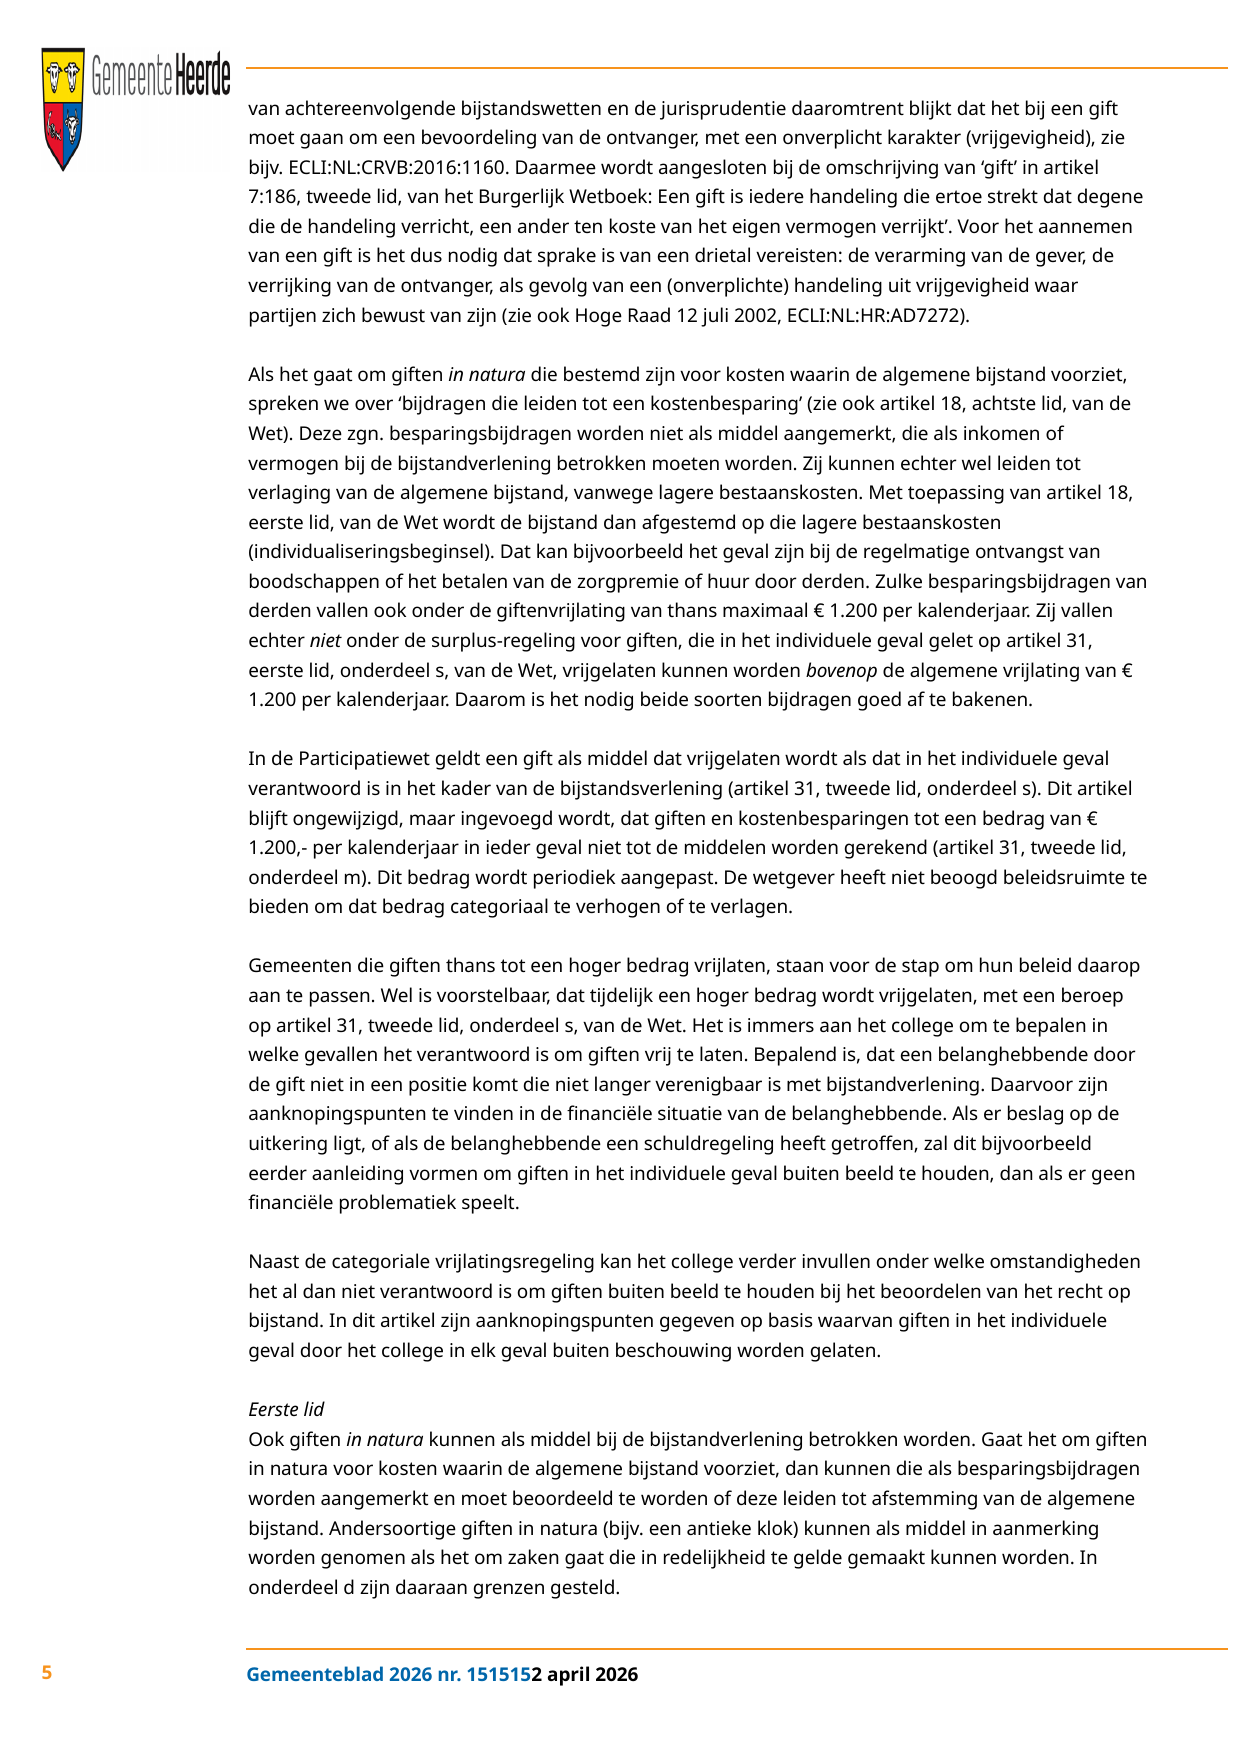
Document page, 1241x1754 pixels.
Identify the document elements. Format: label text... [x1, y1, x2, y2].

text Naast de categoriale vrijlatingsregeling kan het college verder invullen onder welke omstandigheden het al dan niet verantwoord is om giften buiten beeld te houden bij het beoordelen van het recht op bijstand. In dit artikel zijn aanknopingspunten gegeven op basis waarvan giften in het individuele geval door het college in elk geval buiten beschouwing worden gelaten. [248, 1248, 1152, 1363]
text Eerste lid [248, 1396, 1152, 1422]
picture [41, 47, 231, 172]
text Ook giften in natura kunnen als middel bij de bijstandverlening betrokken worden. Gaat het om giften in natura voor kosten waarin de algemene bijstand voorziet, dan kunnen die als besparingsbijdragen worden aangemerkt en moet beoordeeld te worden of deze leiden tot afstemming van de algemene bijstand. Andersoortige giften in natura (bijv. een antieke klok) kunnen als middel in aanmerking worden genomen als het om zaken gaat die in redelijkheid te gelde gemaakt kunnen worden. In onderdeel d zijn daaraan grenzen gesteld. [248, 1426, 1152, 1600]
text Gemeenten die giften thans tot een hoger bedrag vrijlaten, staan voor de stap om hun beleid daarop aan te passen. Wel is voorstelbaar, dat tijdelijk een hoger bedrag wordt vrijgelaten, met een beroep op artikel 31, tweede lid, onderdeel s, van de Wet. Het is immers aan het college om te bepalen in welke gevallen het verantwoord is om giften vrij te laten. Bepalend is, dat een belanghebbende door de gift niet in een positie komt die niet langer verenigbaar is met bijstandverlening. Daarvoor zijn aanknopingspunten te vinden in de financiële situatie van de belanghebbende. Als er beslag op de uitkering ligt, of als de belanghebbende een schuldregeling heeft getroffen, zal dit bijvoorbeeld eerder aanleiding vormen om giften in het individuele geval buiten beeld te houden, dan als er geen financiële problematiek speelt. [248, 953, 1152, 1215]
text van achtereenvolgende bijstandswetten en de jurisprudentie daaromtrent blijkt dat het bij een gift moet gaan om een bevoordeling van de ontvanger, met een onverplicht karakter (vrijgevigheid), zie bijv. ECLI:NL:CRVB:2016:1160. Daarmee wordt aangesloten bij de omschrijving van ‘gift’ in artikel 7:186, tweede lid, van het Burgerlijk Wetboek: Een gift is iedere handeling die ertoe strekt dat degene die de handeling verricht, een ander ten koste van het eigen vermogen verrijkt’. Voor het aannemen van een gift is het dus nodig dat sprake is van een drietal vereisten: de verarming van de gever, de verrijking van de ontvanger, als gevolg van een (onverplichte) handeling uit vrijgevigheid waar partijen zich bewust van zijn (zie ook Hoge Raad 12 juli 2002, ECLI:NL:HR:AD7272). [248, 95, 1152, 328]
text In de Participatiewet geldt een gift als middel dat vrijgelaten wordt als dat in het individuele geval verantwoord is in het kader van de bijstandsverlening (artikel 31, tweede lid, onderdeel s). Dit artikel blijft ongewijzigd, maar ingevoegd wordt, dat giften en kostenbesparingen tot een bedrag van € 1.200,- per kalenderjaar in ieder geval niet tot de middelen worden gerekend (artikel 31, tweede lid, onderdeel m). Dit bedrag wordt periodiek aangepast. De wetgever heeft niet beoogd beleidsruimte te bieden om dat bedrag categoriaal te verhogen of te verlagen. [248, 746, 1152, 919]
text Als het gaat om giften in natura die bestemd zijn voor kosten waarin de algemene bijstand voorziet, spreken we over ‘bijdragen die leiden tot een kostenbesparing’ (zie ook artikel 18, achtste lid, van de Wet). Deze zgn. besparingsbijdragen worden niet als middel aangemerkt, die als inkomen of vermogen bij de bijstandverlening betrokken moeten worden. Zij kunnen echter wel leiden tot verlaging van de algemene bijstand, vanwege lagere bestaanskosten. Met toepassing van artikel 18, eerste lid, van de Wet wordt de bijstand dan afgestemd op die lagere bestaanskosten (individualiseringsbeginsel). Dat kan bijvoorbeeld het geval zijn bij de regelmatige ontvangst van boodschappen of het betalen van de zorgpremie of huur door derden. Zulke besparingsbijdragen van derden vallen ook onder de giftenvrijlating van thans maximaal € 1.200 per kalenderjaar. Zij vallen echter niet onder de surplus-regeling voor giften, die in het individuele geval gelet op artikel 31, eerste lid, onderdeel s, van de Wet, vrijgelaten kunnen worden bovenop de algemene vrijlating van € 1.200 per kalenderjaar. Daarom is het nodig beide soorten bijdragen goed af te bakenen. [248, 361, 1152, 712]
